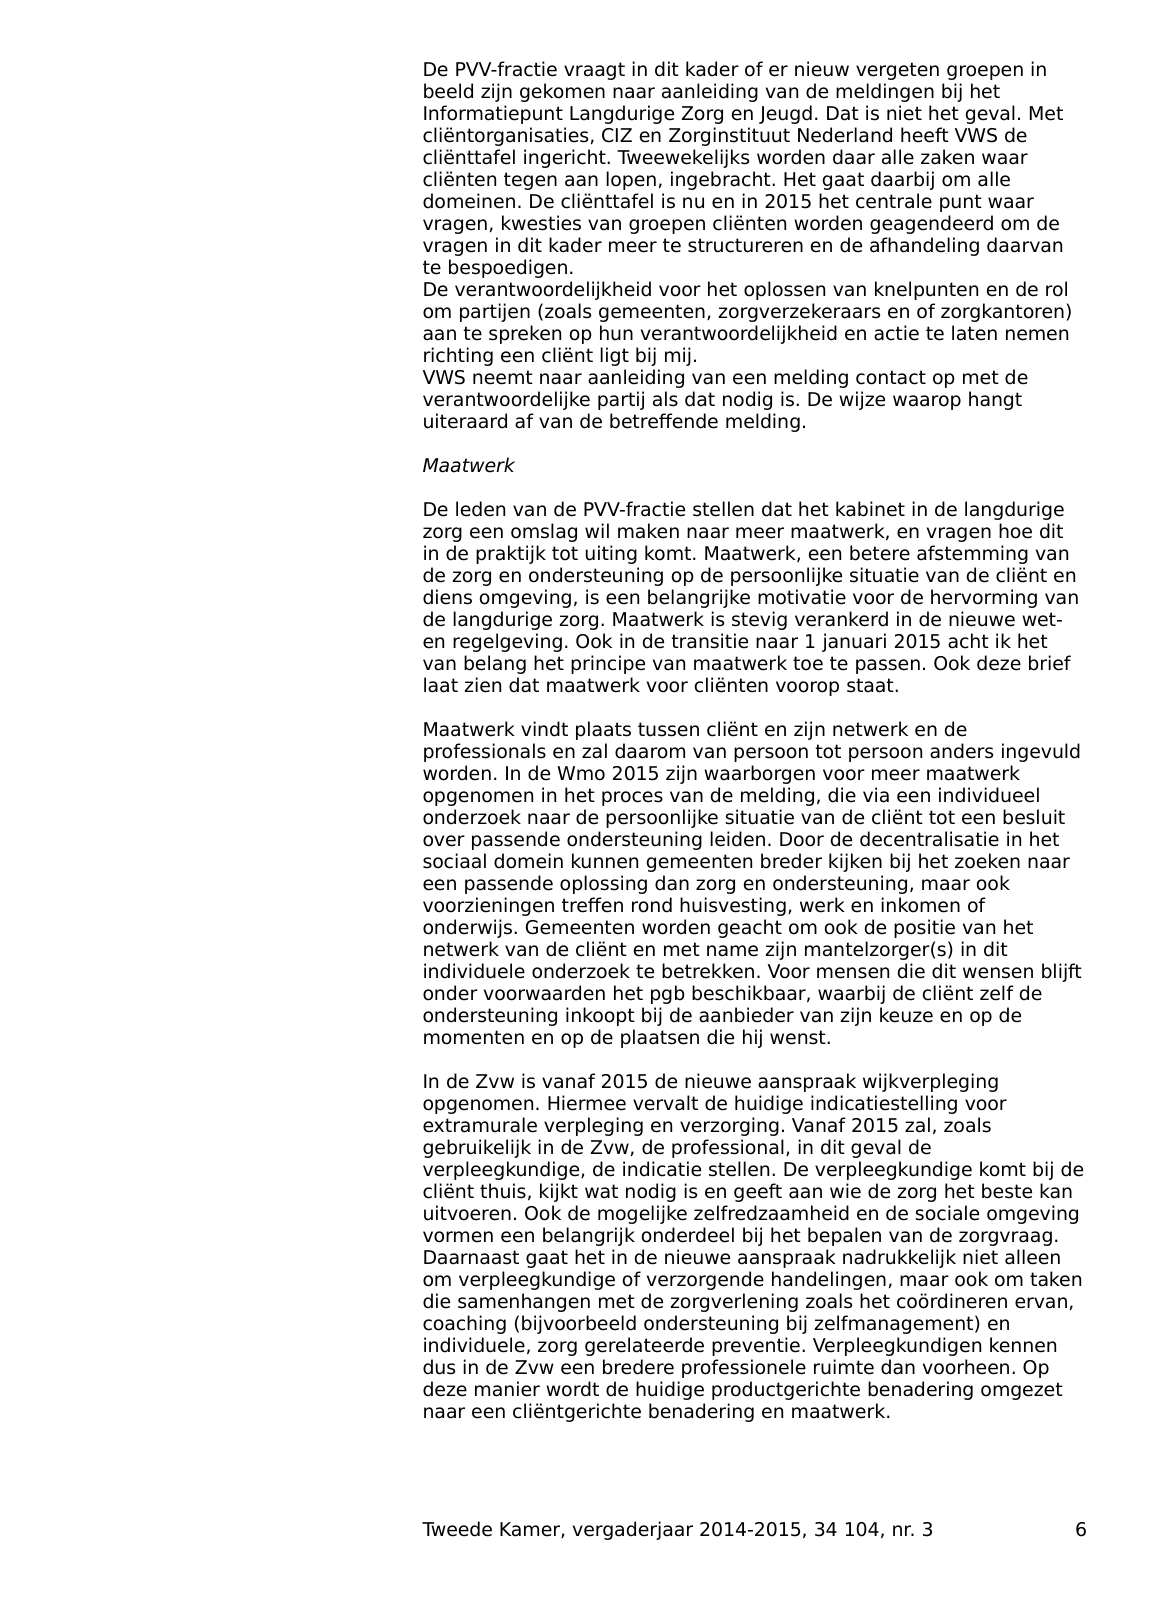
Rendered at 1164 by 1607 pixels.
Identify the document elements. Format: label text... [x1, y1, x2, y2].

subtitle Maatwerk [422, 455, 1087, 477]
text VWS neemt naar aanleiding van een melding contact op met de verantwoordelijke partij als dat nodig is. De wijze waarop hangt uiteraard af van de betreffende melding. [422, 367, 1087, 433]
text De verantwoordelijkheid voor het oplossen van knelpunten en de rol om partijen (zoals gemeenten, zorgverzekeraars en of zorgkantoren) aan te spreken op hun verantwoordelijkheid en actie te laten nemen richting een cliënt ligt bij mij. [422, 279, 1087, 367]
text De PVV-fractie vraagt in dit kader of er nieuw vergeten groepen in beeld zijn gekomen naar aanleiding van de meldingen bij het Informatiepunt Langdurige Zorg en Jeugd. Dat is niet het geval. Met cliëntorganisaties, CIZ en Zorginstituut Nederland heeft VWS de cliënttafel ingericht. Tweewekelijks worden daar alle zaken waar cliënten tegen aan lopen, ingebracht. Het gaat daarbij om alle domeinen. De cliënttafel is nu en in 2015 het centrale punt waar vragen, kwesties van groepen cliënten worden geagendeerd om de vragen in dit kader meer te structureren en de afhandeling daarvan te bespoedigen. [422, 59, 1087, 279]
text Maatwerk vindt plaats tussen cliënt en zijn netwerk en de professionals en zal daarom van persoon tot persoon anders ingevuld worden. In de Wmo 2015 zijn waarborgen voor meer maatwerk opgenomen in het proces van de melding, die via een individueel onderzoek naar de persoonlijke situatie van de cliënt tot een besluit over passende ondersteuning leiden. Door de decentralisatie in het sociaal domein kunnen gemeenten breder kijken bij het zoeken naar een passende oplossing dan zorg en ondersteuning, maar ook voorzieningen treffen rond huisvesting, werk en inkomen of onderwijs. Gemeenten worden geacht om ook de positie van het netwerk van de cliënt en met name zijn mantelzorger(s) in dit individuele onderzoek te betrekken. Voor mensen die dit wensen blijft onder voorwaarden het pgb beschikbaar, waarbij de cliënt zelf de ondersteuning inkoopt bij de aanbieder van zijn keuze en op de momenten en op de plaatsen die hij wenst. [422, 719, 1087, 1049]
text In de Zvw is vanaf 2015 de nieuwe aanspraak wijkverpleging opgenomen. Hiermee vervalt de huidige indicatiestelling voor extramurale verpleging en verzorging. Vanaf 2015 zal, zoals gebruikelijk in de Zvw, de professional, in dit geval de verpleegkundige, de indicatie stellen. De verpleegkundige komt bij de cliënt thuis, kijkt wat nodig is en geeft aan wie de zorg het beste kan uitvoeren. Ook de mogelijke zelfredzaamheid en de sociale omgeving vormen een belangrijk onderdeel bij het bepalen van de zorgvraag. Daarnaast gaat het in de nieuwe aanspraak nadrukkelijk niet alleen om verpleegkundige of verzorgende handelingen, maar ook om taken die samenhangen met de zorgverlening zoals het coördineren ervan, coaching (bijvoorbeeld ondersteuning bij zelfmanagement) en individuele, zorg gerelateerde preventie. Verpleegkundigen kennen dus in de Zvw een bredere professionele ruimte dan voorheen. Op deze manier wordt de huidige productgerichte benadering omgezet naar een cliëntgerichte benadering en maatwerk. [422, 1071, 1087, 1423]
text De leden van de PVV-fractie stellen dat het kabinet in de langdurige zorg een omslag wil maken naar meer maatwerk, en vragen hoe dit in de praktijk tot uiting komt. Maatwerk, een betere afstemming van de zorg en ondersteuning op de persoonlijke situatie van de cliënt en diens omgeving, is een belangrijke motivatie voor de hervorming van de langdurige zorg. Maatwerk is stevig verankerd in de nieuwe wet- en regelgeving. Ook in de transitie naar 1 januari 2015 acht ik het van belang het principe van maatwerk toe te passen. Ook deze brief laat zien dat maatwerk voor cliënten voorop staat. [422, 499, 1087, 697]
